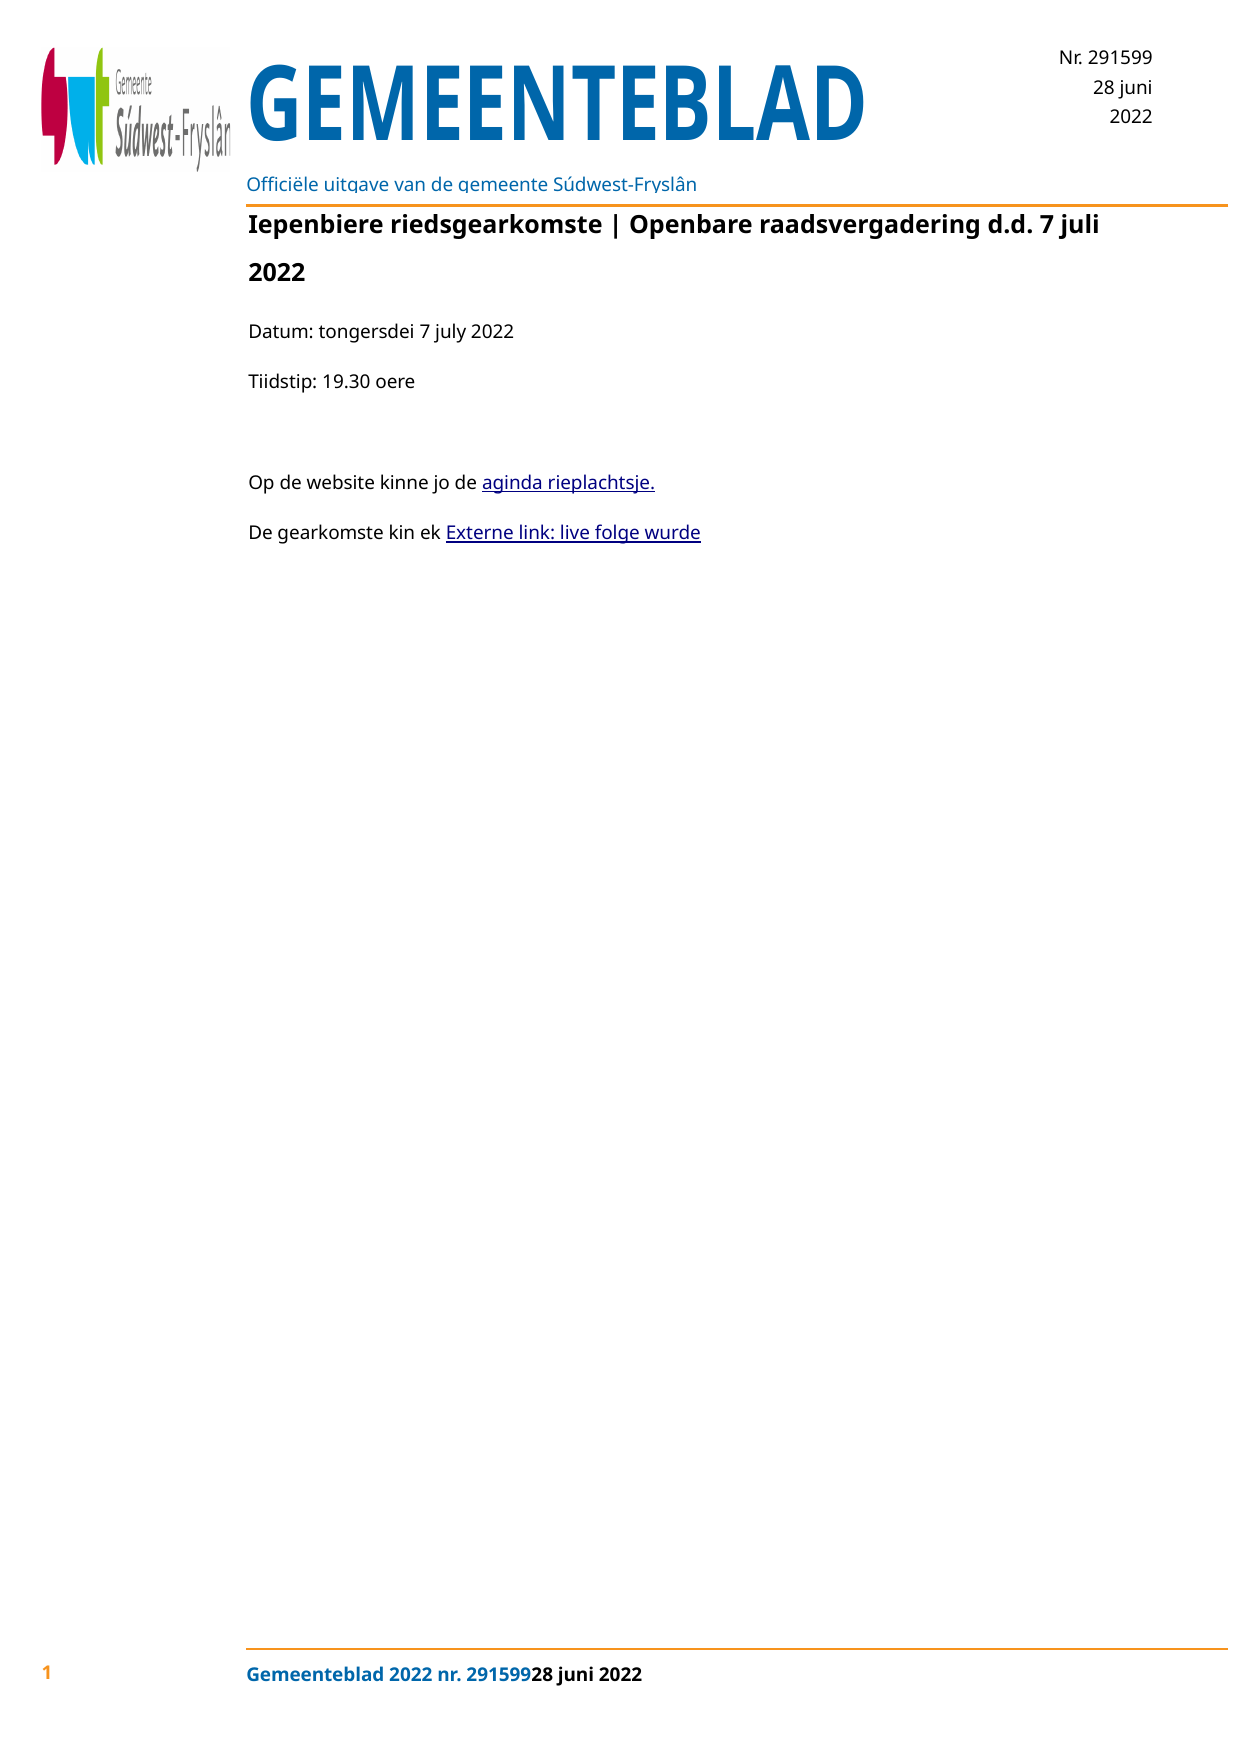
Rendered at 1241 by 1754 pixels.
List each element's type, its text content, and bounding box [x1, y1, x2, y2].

text De gearkomste kin ek Externe link: live folge wurde [248, 519, 1152, 545]
text Op de website kinne jo de aginda rieplachtsje. [248, 469, 1152, 495]
text Tiidstip: 19.30 oere [248, 368, 1152, 394]
text Datum: tongersdei 7 july 2022 [248, 318, 1152, 344]
picture [41, 47, 231, 172]
text Iepenbiere riedsgearkomste | Openbare raadsvergadering d.d. 7 juli 2022 [248, 207, 1152, 288]
